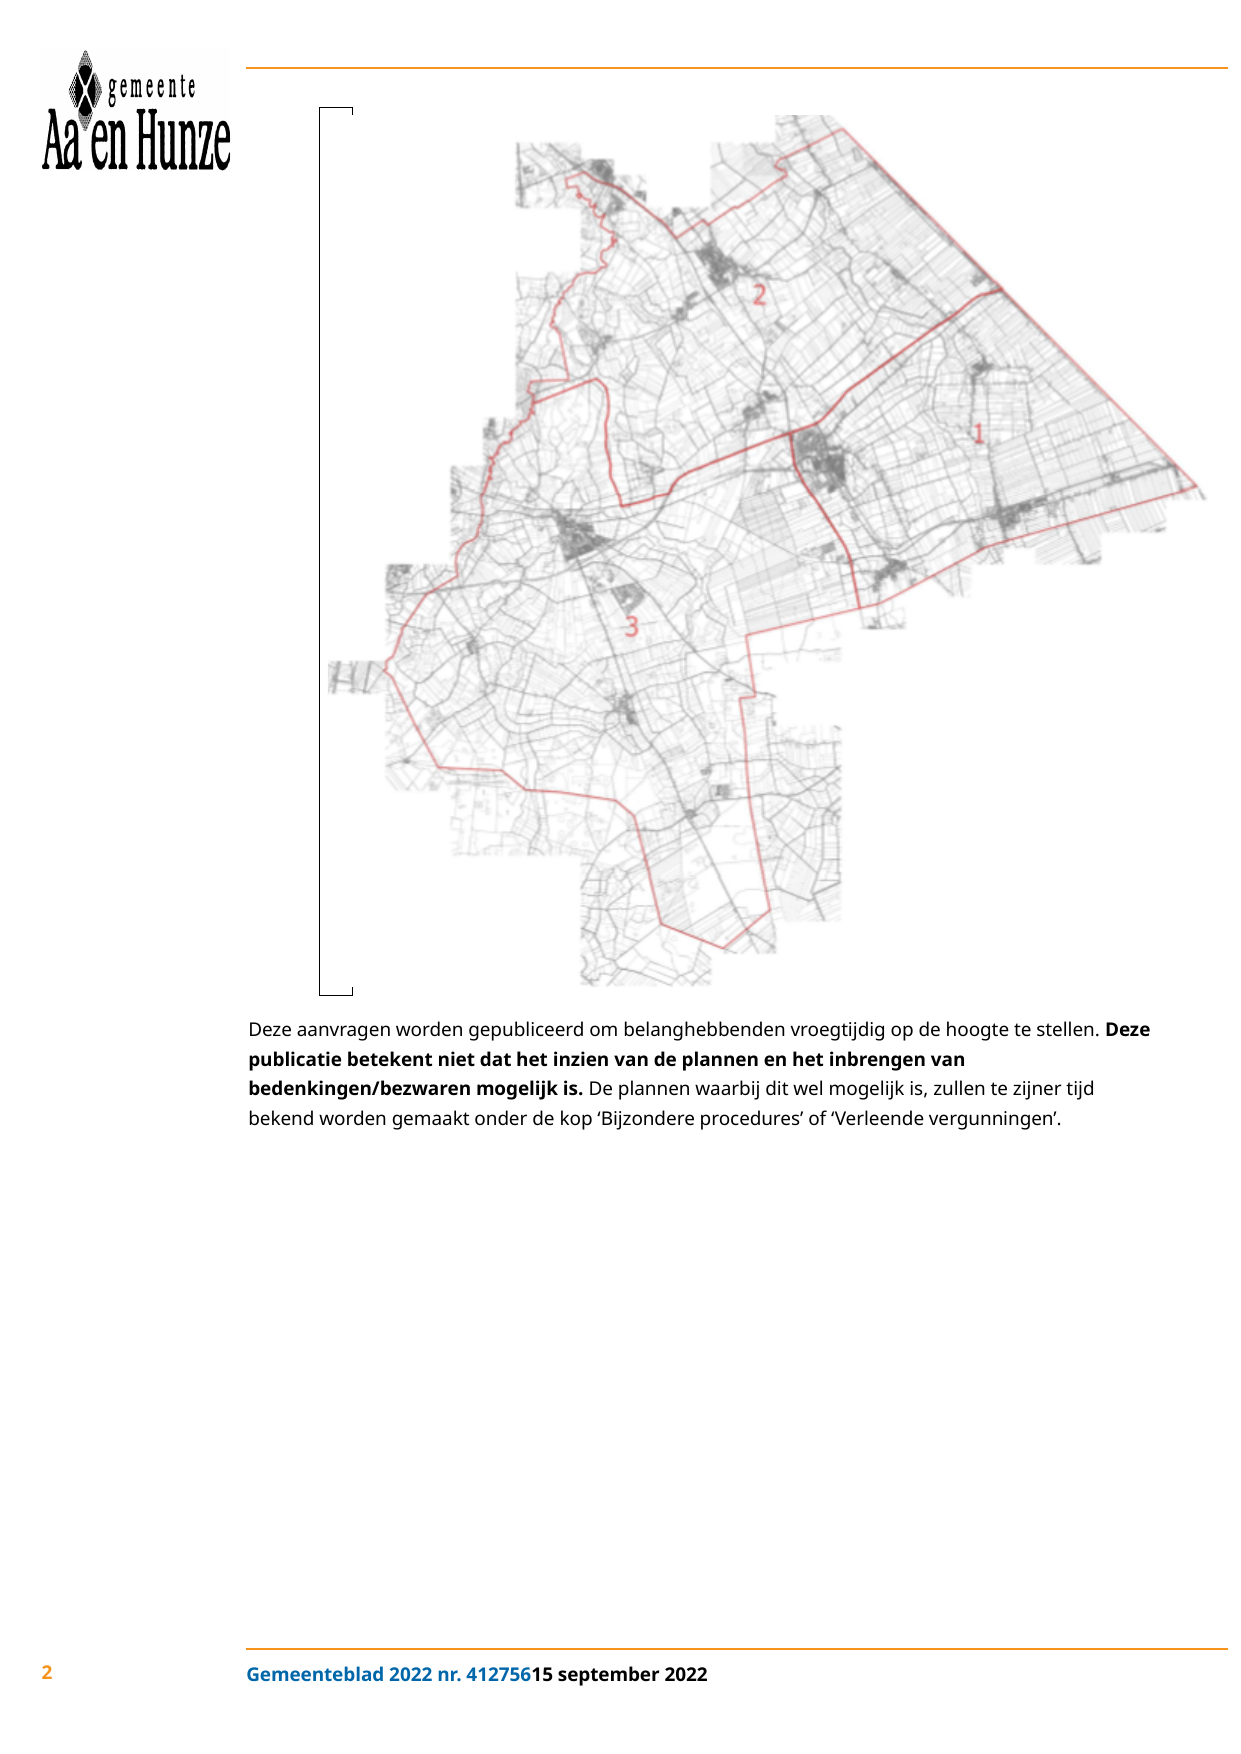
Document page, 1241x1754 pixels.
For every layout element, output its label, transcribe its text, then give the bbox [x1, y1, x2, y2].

picture [41, 47, 231, 172]
text Deze aanvragen worden gepubliceerd om belanghebbenden vroegtijdig op de hoogte te stellen. Deze publicatie betekent niet dat het inzien van de plannen en het inbrengen van bedenkingen/bezwaren mogelijk is. De plannen waarbij dit wel mogelijk is, zullen te zijner tijd bekend worden gemaakt onder de kop ‘Bijzondere procedures’ of ‘Verleende vergunningen’. [248, 1016, 1152, 1131]
picture [327, 115, 1214, 987]
